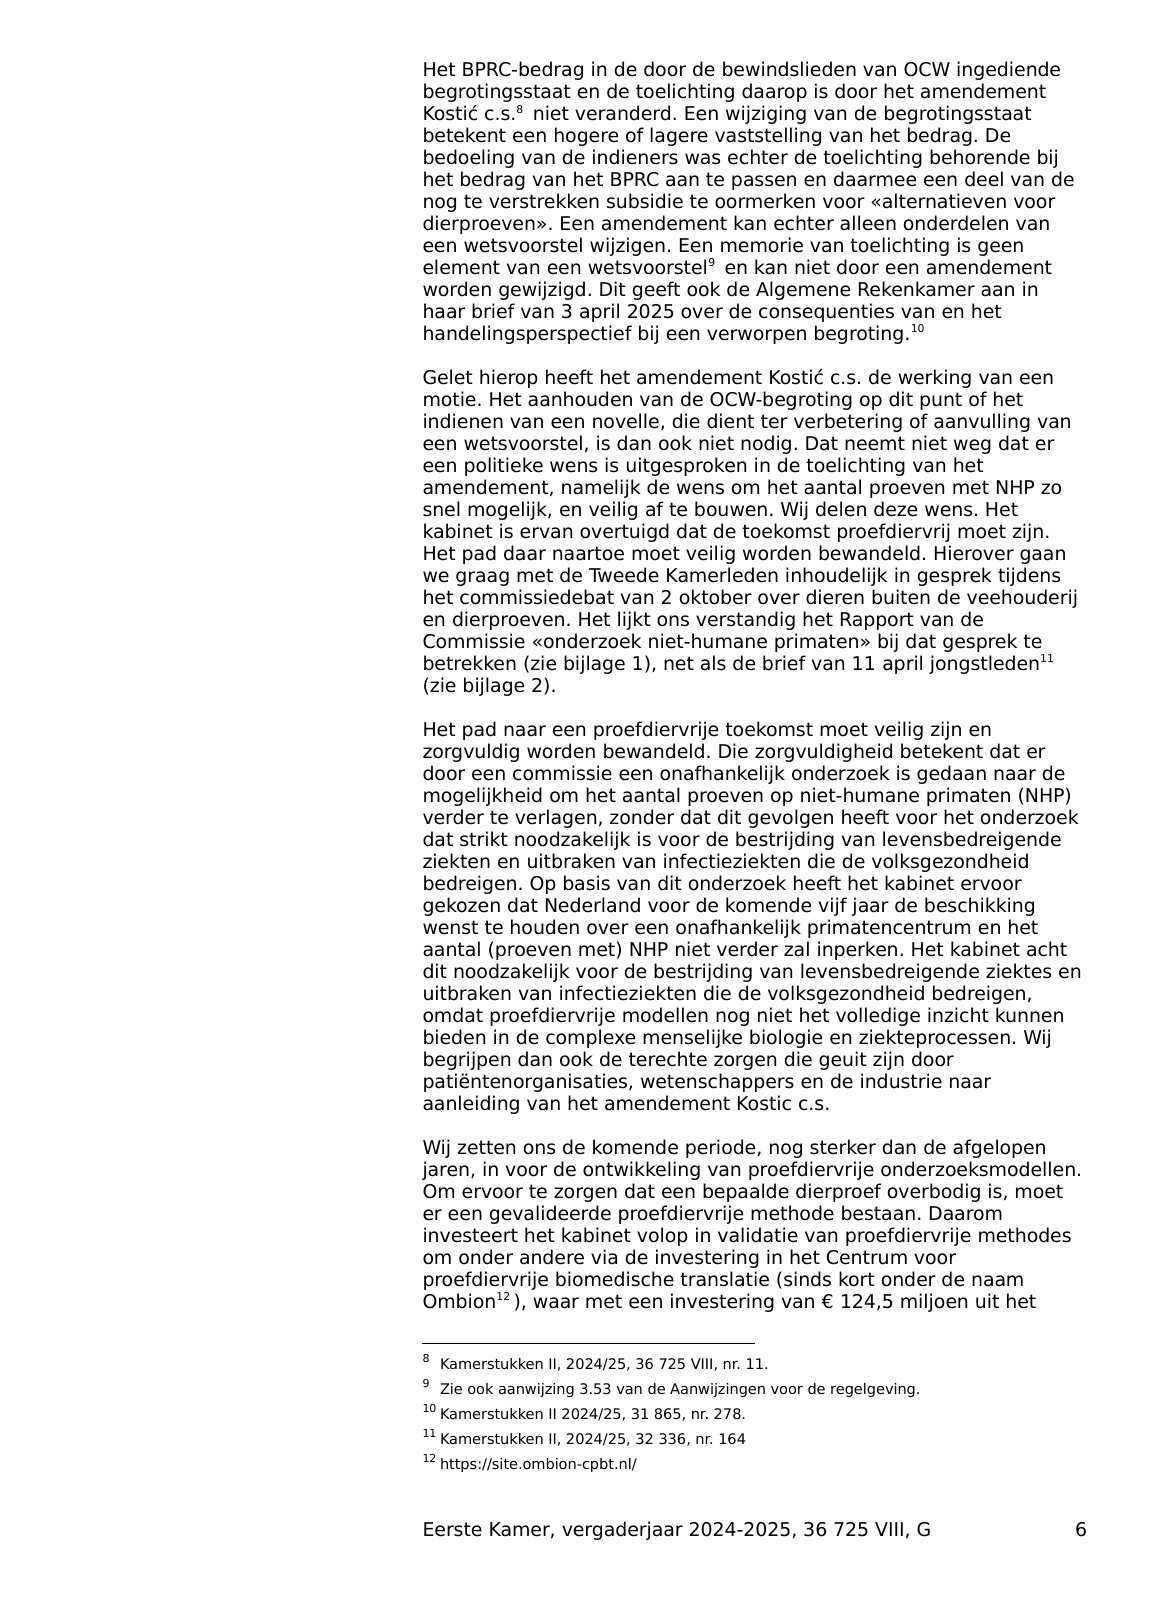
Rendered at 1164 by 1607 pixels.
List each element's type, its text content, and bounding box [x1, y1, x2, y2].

text Het BPRC-bedrag in de door de bewindslieden van OCW ingediende begrotingsstaat en de toelichting daarop is door het amendement Kostić c.s. niet veranderd. Een wijziging van de begrotingsstaat betekent een hogere of lagere vaststelling van het bedrag. De bedoeling van de indieners was echter de toelichting behorende bij het bedrag van het BPRC aan te passen en daarmee een deel van de nog te verstrekken subsidie te oormerken voor «alternatieven voor dierproeven». Een amendement kan echter alleen onderdelen van een wetsvoorstel wijzigen. Een memorie van toelichting is geen element van een wetsvoorstel en kan niet door een amendement worden gewijzigd. Dit geeft ook de Algemene Rekenkamer aan in haar brief van 3 april 2025 over de consequenties van en het handelingsperspectief bij een verworpen begroting. [422, 59, 1087, 345]
text Het pad naar een proefdiervrije toekomst moet veilig zijn en zorgvuldig worden bewandeld. Die zorgvuldigheid betekent dat er door een commissie een onafhankelijk onderzoek is gedaan naar de mogelijkheid om het aantal proeven op niet-humane primaten (NHP) verder te verlagen, zonder dat dit gevolgen heeft voor het onderzoek dat strikt noodzakelijk is voor de bestrijding van levensbedreigende ziekten en uitbraken van infectieziekten die de volksgezondheid bedreigen. Op basis van dit onderzoek heeft het kabinet ervoor gekozen dat Nederland voor de komende vijf jaar de beschikking wenst te houden over een onafhankelijk primatencentrum en het aantal (proeven met) NHP niet verder zal inperken. Het kabinet acht dit noodzakelijk voor de bestrijding van levensbedreigende ziektes en uitbraken van infectieziekten die de volksgezondheid bedreigen, omdat proefdiervrije modellen nog niet het volledige inzicht kunnen bieden in de complexe menselijke biologie en ziekteprocessen. Wij begrijpen dan ook de terechte zorgen die geuit zijn door patiëntenorganisaties, wetenschappers en de industrie naar aanleiding van het amendement Kostic c.s. [422, 719, 1087, 1114]
text Zie ook aanwijzing 3.53 van de Aanwijzingen voor de regelgeving. [422, 1377, 1087, 1399]
text Kamerstukken II, 2024/25, 36 725 VIII, nr. 11. [422, 1352, 1087, 1374]
text Wij zetten ons de komende periode, nog sterker dan de afgelopen jaren, in voor de ontwikkeling van proefdiervrije onderzoeksmodellen. Om ervoor te zorgen dat een bepaalde dierproef overbodig is, moet er een gevalideerde proefdiervrije methode bestaan. Daarom investeert het kabinet volop in validatie van proefdiervrije methodes om onder andere via de investering in het Centrum voor proefdiervrije biomedische translatie (sinds kort onder de naam Ombion), waar met een investering van € 124,5 miljoen uit het [422, 1137, 1087, 1312]
text Kamerstukken II, 2024/25, 32 336, nr. 164 [422, 1427, 1087, 1449]
text https://site.ombion-cpbt.nl/ [422, 1452, 1087, 1474]
text Gelet hierop heeft het amendement Kostić c.s. de werking van een motie. Het aanhouden van de OCW-begroting op dit punt of het indienen van een novelle, die dient ter verbetering of aanvulling van een wetsvoorstel, is dan ook niet nodig. Dat neemt niet weg dat er een politieke wens is uitgesproken in de toelichting van het amendement, namelijk de wens om het aantal proeven met NHP zo snel mogelijk, en veilig af te bouwen. Wij delen deze wens. Het kabinet is ervan overtuigd dat de toekomst proefdiervrij moet zijn. Het pad daar naartoe moet veilig worden bewandeld. Hierover gaan we graag met de Tweede Kamerleden inhoudelijk in gesprek tijdens het commissiedebat van 2 oktober over dieren buiten de veehouderij en dierproeven. Het lijkt ons verstandig het Rapport van de Commissie «onderzoek niet-humane primaten» bij dat gesprek te betrekken (zie bijlage 1), net als de brief van 11 april jongstleden (zie bijlage 2). [422, 367, 1087, 697]
text Kamerstukken II 2024/25, 31 865, nr. 278. [422, 1402, 1087, 1424]
